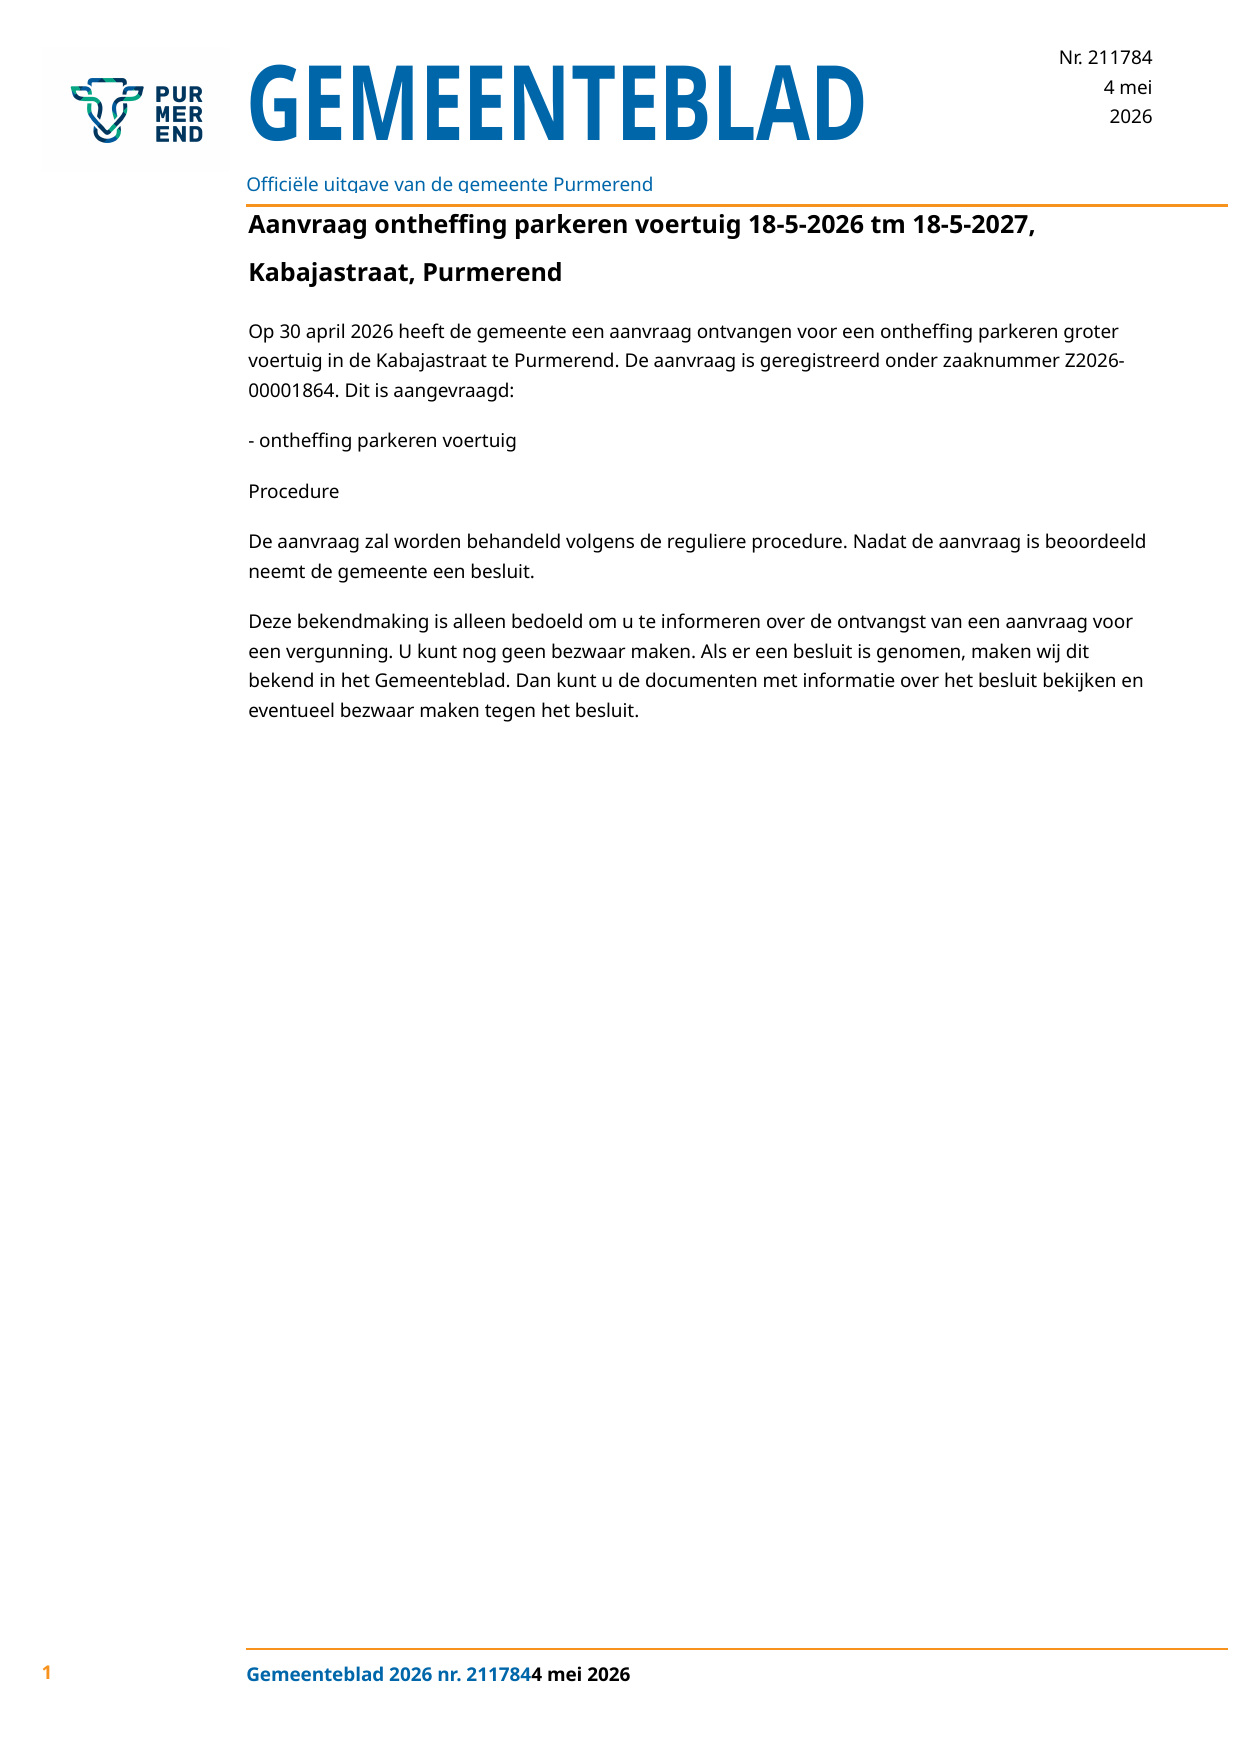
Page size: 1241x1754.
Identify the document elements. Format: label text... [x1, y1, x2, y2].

text Aanvraag ontheffing parkeren voertuig 18-5-2026 tm 18-5-2027, Kabajastraat, Purmerend [248, 207, 1152, 288]
text Deze bekendmaking is alleen bedoeld om u te informeren over de ontvangst van een aanvraag voor een vergunning. U kunt nog geen bezwaar maken. Als er een besluit is genomen, maken wij dit bekend in het Gemeenteblad. Dan kunt u de documenten met informatie over het besluit bekijken en eventueel bezwaar maken tegen het besluit. [248, 608, 1152, 723]
text De aanvraag zal worden behandeld volgens de reguliere procedure. Nadat de aanvraag is beoordeeld neemt de gemeente een besluit. [248, 528, 1152, 584]
text Procedure [248, 478, 1152, 504]
text Op 30 april 2026 heeft de gemeente een aanvraag ontvangen voor een ontheffing parkeren groter voertuig in de Kabajastraat te Purmerend. De aanvraag is geregistreerd onder zaaknummer Z2026-00001864. Dit is aangevraagd: [248, 318, 1152, 403]
picture [41, 47, 231, 172]
text - ontheffing parkeren voertuig [248, 427, 1152, 453]
